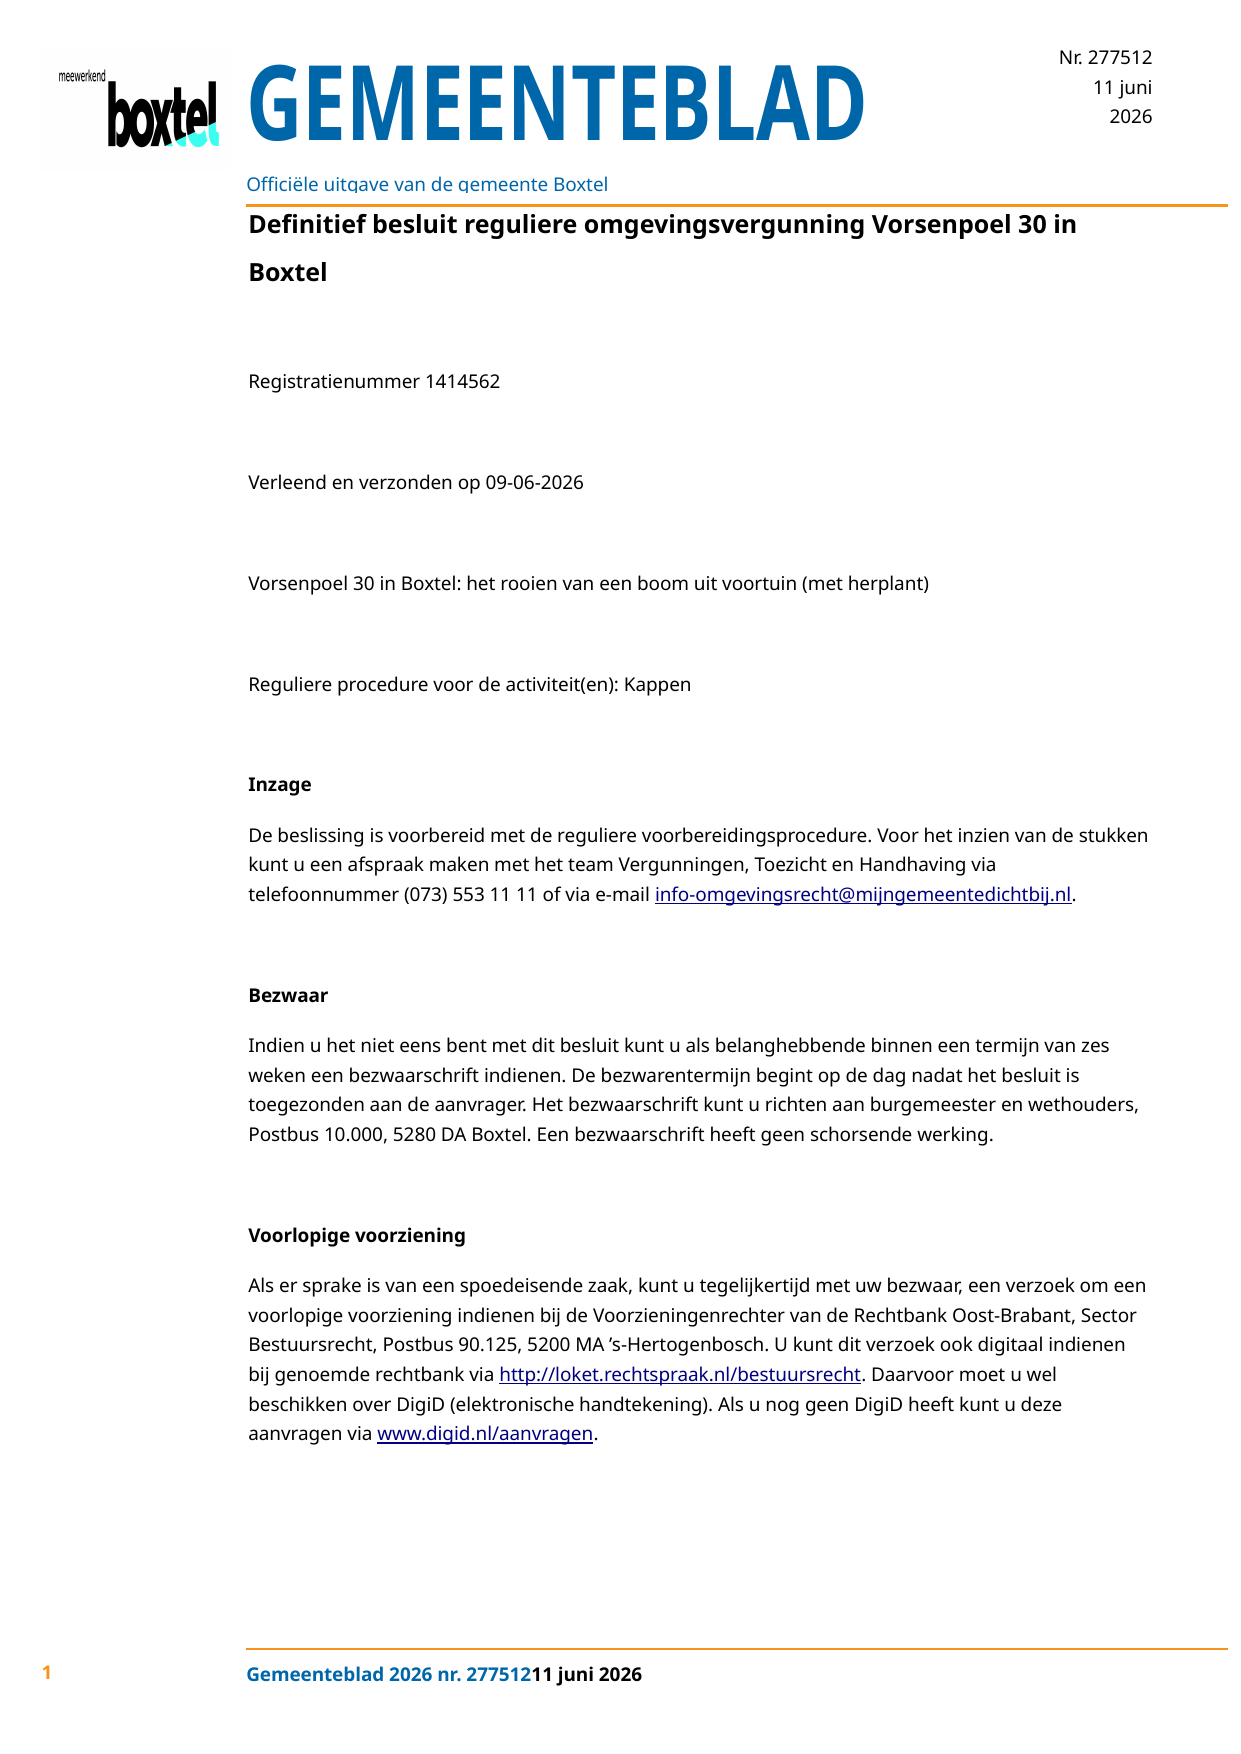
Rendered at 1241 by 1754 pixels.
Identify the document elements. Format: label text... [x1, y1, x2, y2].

picture [41, 47, 231, 172]
text Reguliere procedure voor de activiteit(en): Kappen [248, 671, 1152, 697]
text Indien u het niet eens bent met dit besluit kunt u als belanghebbende binnen een termijn van zes weken een bezwaarschrift indienen. De bezwarentermijn begint op de dag nadat het besluit is toegezonden aan de aanvrager. Het bezwaarschrift kunt u richten aan burgemeester en wethouders, Postbus 10.000, 5280 DA Boxtel. Een bezwaarschrift heeft geen schorsende werking. [248, 1032, 1152, 1147]
text Registratienummer 1414562 [248, 368, 1152, 394]
text Voorlopige voorziening [248, 1222, 1152, 1248]
text Als er sprake is van een spoedeisende zaak, kunt u tegelijkertijd met uw bezwaar, een verzoek om een voorlopige voorziening indienen bij de Voorzieningenrechter van de Rechtbank Oost-Brabant, Sector Bestuursrecht, Postbus 90.125, 5200 MA ’s-Hertogenbosch. U kunt dit verzoek ook digitaal indienen bij genoemde rechtbank via http://loket.rechtspraak.nl/bestuursrecht. Daarvoor moet u wel beschikken over DigiD (elektronische handtekening). Als u nog geen DigiD heeft kunt u deze aanvragen via www.digid.nl/aanvragen. [248, 1272, 1152, 1446]
text Verleend en verzonden op 09-06-2026 [248, 469, 1152, 495]
text De beslissing is voorbereid met de reguliere voorbereidingsprocedure. Voor het inzien van de stukken kunt u een afspraak maken met het team Vergunningen, Toezicht en Handhaving via telefoonnummer (073) 553 11 11 of via e-mail info-omgevingsrecht@mijngemeentedichtbij.nl. [248, 822, 1152, 907]
text Definitief besluit reguliere omgevingsvergunning Vorsenpoel 30 in Boxtel [248, 207, 1152, 288]
text Bezwaar [248, 982, 1152, 1008]
text Inzage [248, 772, 1152, 797]
text Vorsenpoel 30 in Boxtel: het rooien van een boom uit voortuin (met herplant) [248, 570, 1152, 596]
